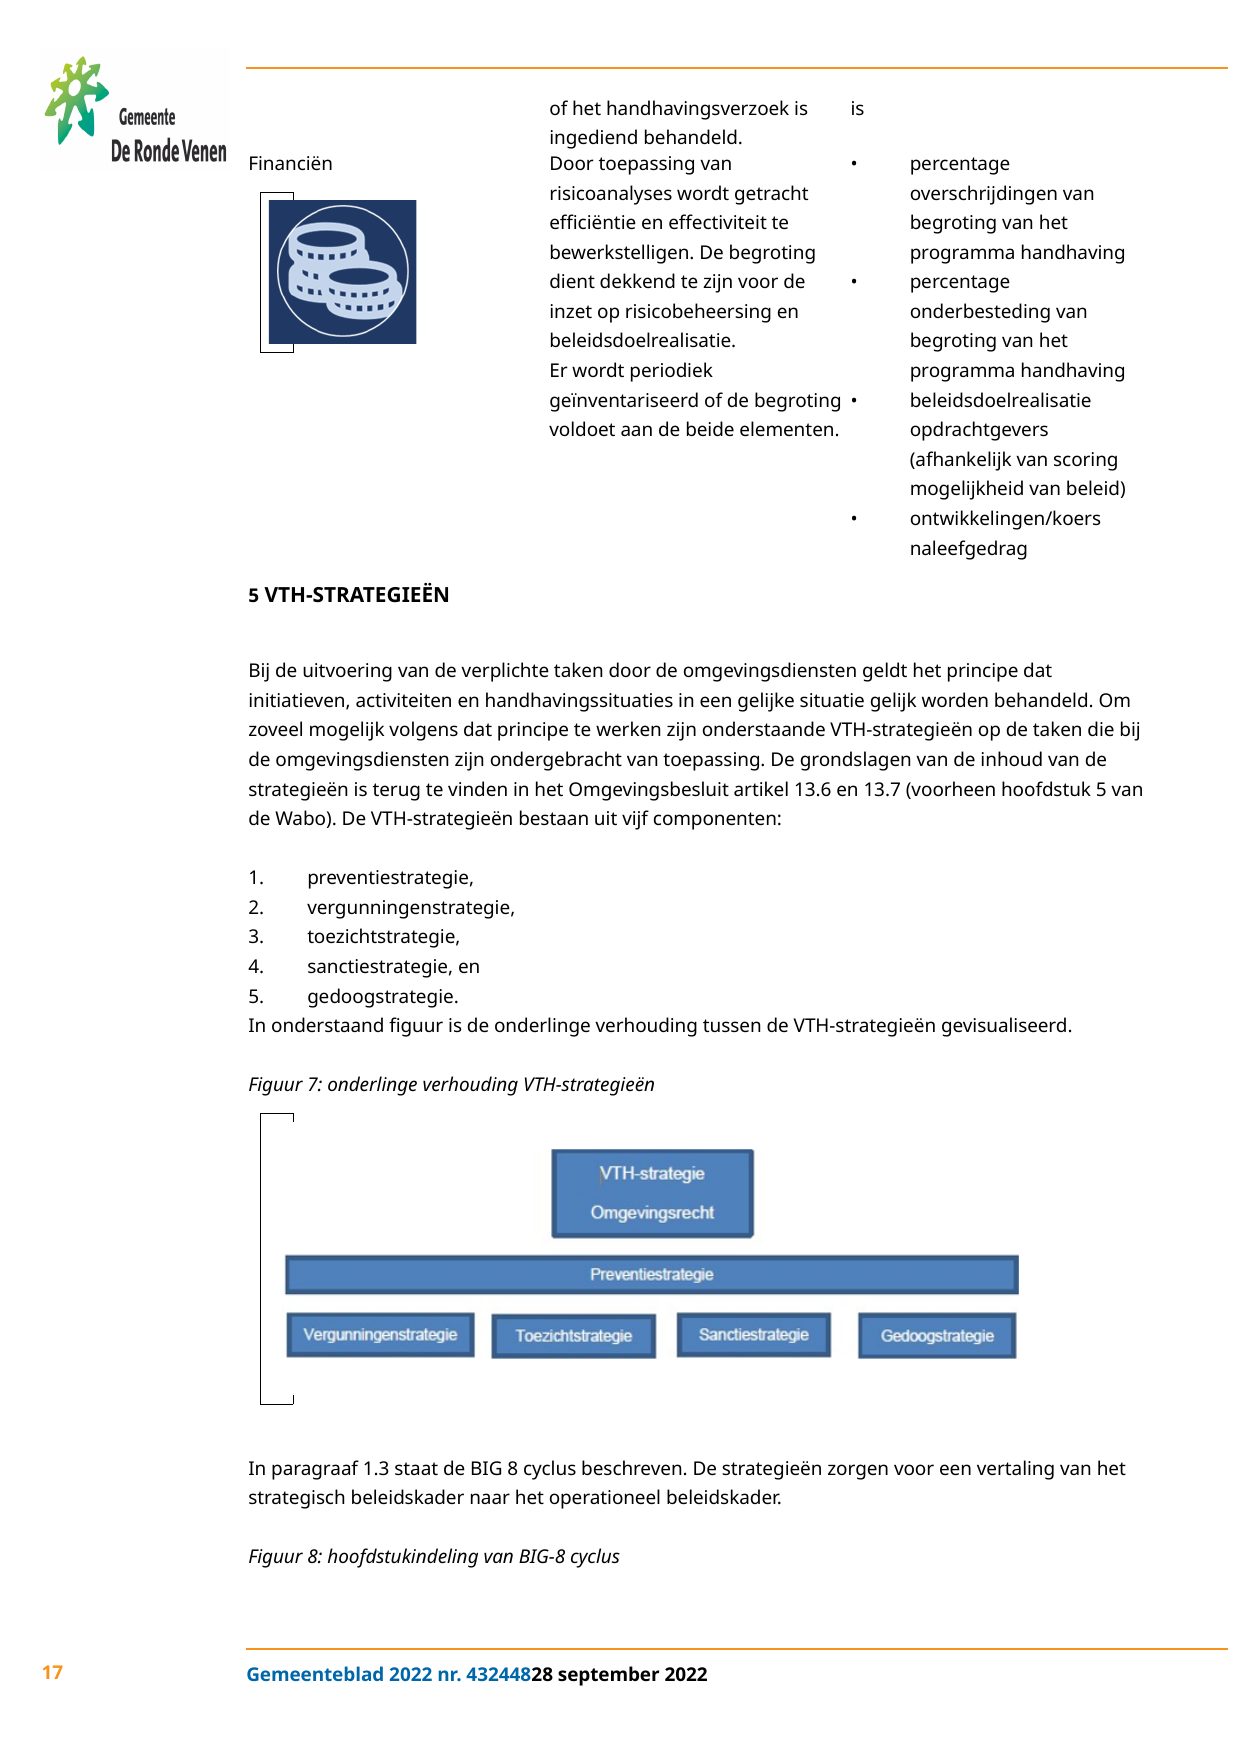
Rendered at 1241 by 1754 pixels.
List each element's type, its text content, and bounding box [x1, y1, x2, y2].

list preventiestrategie, [248, 864, 1152, 890]
table_cell of het handhavingsverzoek is ingediend behandeld. [549, 95, 850, 150]
text Figuur 8: hoofdstukindeling van BIG-8 cyclus [248, 1543, 1152, 1569]
text In onderstaand figuur is de onderlinge verhouding tussen de VTH-strategieën gevisualiseerd. [248, 1012, 1152, 1038]
table_cell Financiën [248, 150, 549, 343]
text 5 VTH-STRATEGIEËN [248, 580, 1152, 608]
table_cell percentage overschrijdingen van begroting van het programma handhaving percentage onderbesteding van begroting van het programma handhaving beleidsdoelrealisatie opdrachtgevers (afhankelijk van scoring mogelijkheid van beleid) ontwikkelingen/koers naleefgedrag [850, 150, 1152, 560]
text Bij de uitvoering van de verplichte taken door de omgevingsdiensten geldt het principe dat initiatieven, activiteiten en handhavingssituaties in een gelijke situatie gelijk worden behandeld. Om zoveel mogelijk volgens dat principe te werken zijn onderstaande VTH-strategieën op de taken die bij de omgevingsdiensten zijn ondergebracht van toepassing. De grondslagen van de inhoud van de strategieën is terug te vinden in het Omgevingsbesluit artikel 13.6 en 13.7 (voorheen hoofdstuk 5 van de Wabo). De VTH-strategieën bestaan uit vijf componenten: [248, 657, 1152, 831]
list vergunningenstrategie, [248, 894, 1152, 920]
table_cell [248, 344, 549, 560]
list gedoogstrategie. [248, 983, 1152, 1008]
picture [268, 200, 417, 344]
list toezichtstrategie, [248, 924, 1152, 949]
text In paragraaf 1.3 staat de BIG 8 cyclus beschreven. De strategieën zorgen voor een vertaling van het strategisch beleidskader naar het operationeel beleidskader. [248, 1455, 1152, 1510]
picture [268, 1122, 1037, 1395]
table_cell is [850, 95, 1152, 150]
list sanctiestrategie, en [248, 953, 1152, 979]
table_cell Door toepassing van risicoanalyses wordt getracht efficiëntie en effectiviteit te bewerkstelligen. De begroting dient dekkend te zijn voor de inzet op risicobeheersing en beleidsdoelrealisatie. Er wordt periodiek geïnventariseerd of de begroting voldoet aan de beide elementen. [549, 150, 850, 560]
text Figuur 7: onderlinge verhouding VTH-strategieën [248, 1072, 1152, 1097]
table_cell [248, 95, 549, 150]
picture [41, 47, 231, 172]
